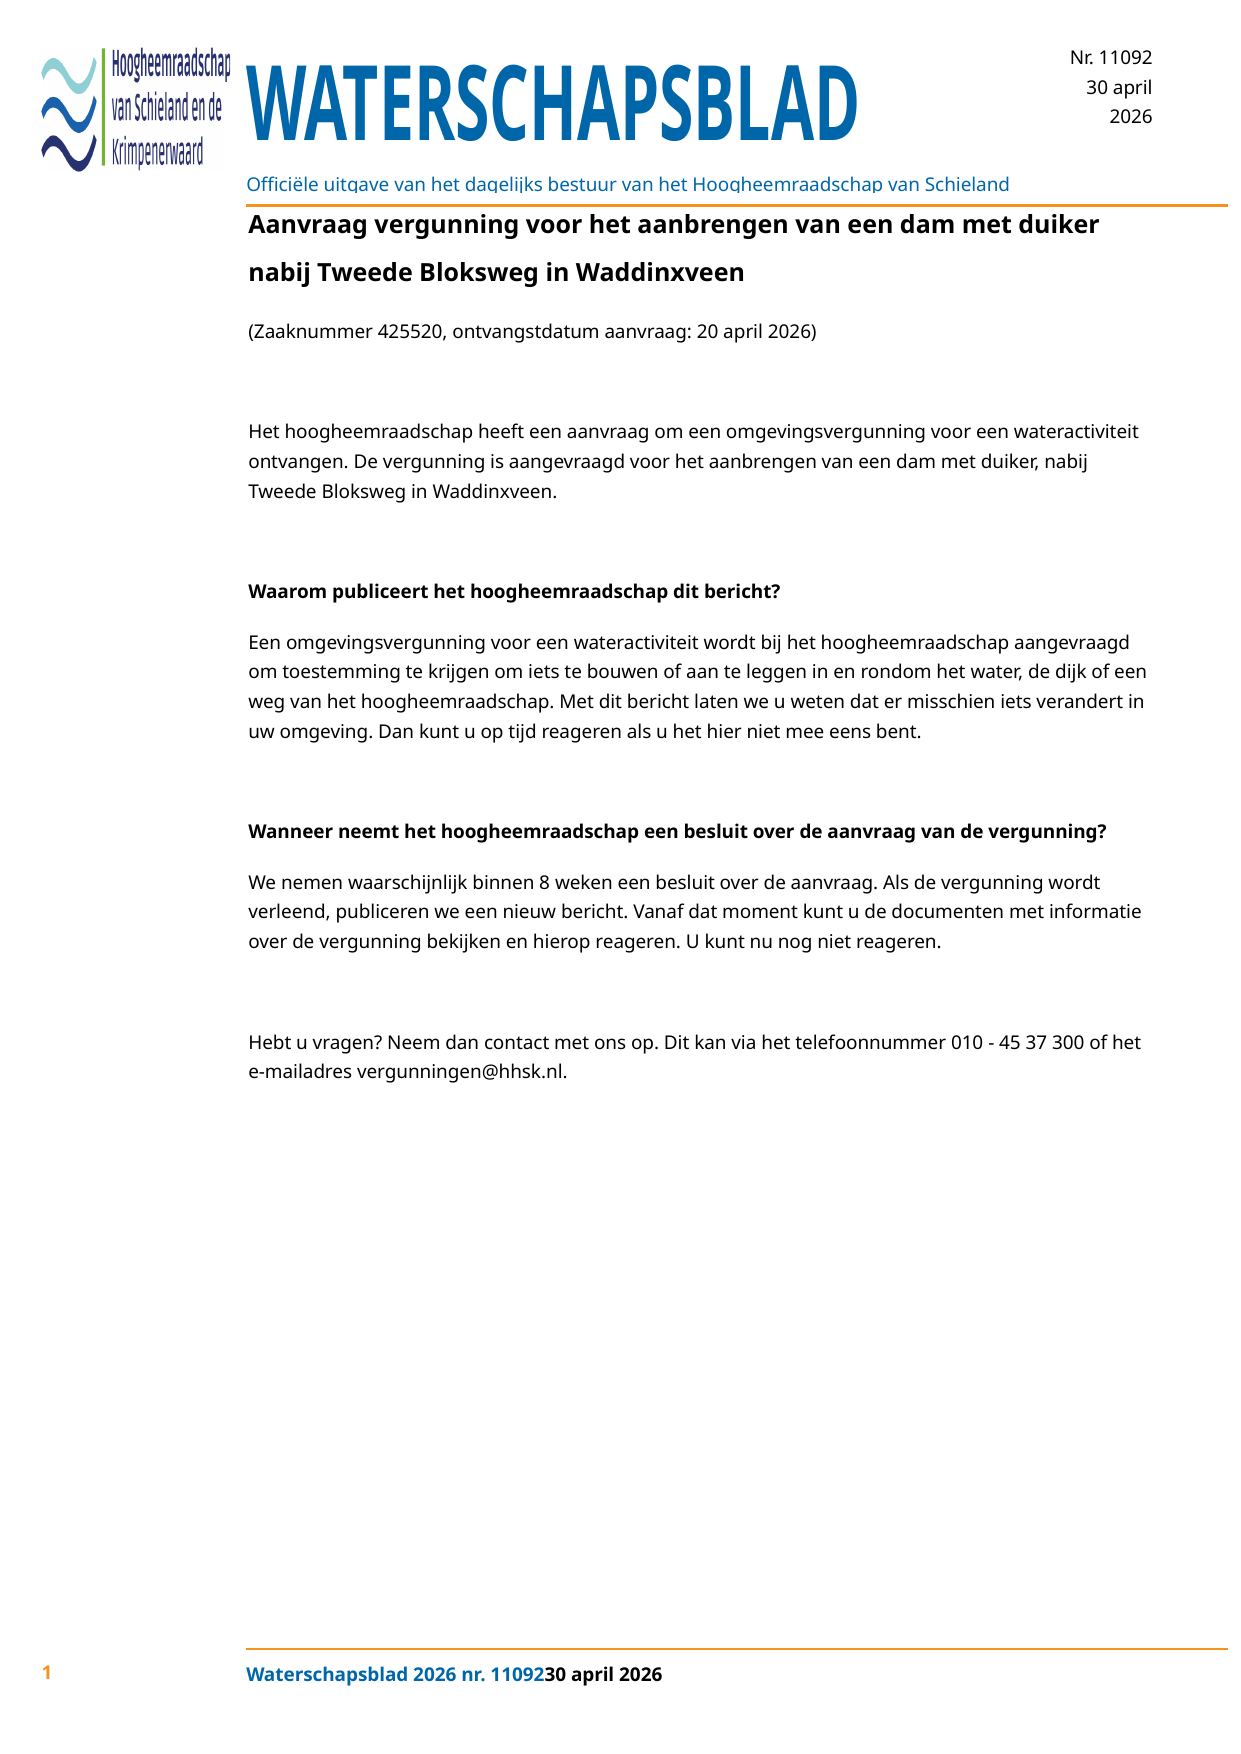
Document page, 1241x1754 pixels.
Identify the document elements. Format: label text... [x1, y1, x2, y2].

text (Zaaknummer 425520, ontvangstdatum aanvraag: 20 april 2026) [248, 318, 1152, 344]
text We nemen waarschijnlijk binnen 8 weken een besluit over de aanvraag. Als de vergunning wordt verleend, publiceren we een nieuw bericht. Vanaf dat moment kunt u de documenten met informatie over de vergunning bekijken en hierop reageren. U kunt nu nog niet reageren. [248, 869, 1152, 954]
text Hebt u vragen? Neem dan contact met ons op. Dit kan via het telefoonnummer 010 - 45 37 300 of het e-mailadres vergunningen@hhsk.nl. [248, 1029, 1152, 1084]
picture [41, 47, 231, 172]
text Waarom publiceert het hoogheemraadschap dit bericht? [248, 579, 1152, 604]
text Aanvraag vergunning voor het aanbrengen van een dam met duiker nabij Tweede Bloksweg in Waddinxveen [248, 207, 1152, 288]
text Wanneer neemt het hoogheemraadschap een besluit over de aanvraag van de vergunning? [248, 819, 1152, 844]
text Een omgevingsvergunning voor een wateractiviteit wordt bij het hoogheemraadschap aangevraagd om toestemming te krijgen om iets te bouwen of aan te leggen in en rondom het water, de dijk of een weg van het hoogheemraadschap. Met dit bericht laten we u weten dat er misschien iets verandert in uw omgeving. Dan kunt u op tijd reageren als u het hier niet mee eens bent. [248, 629, 1152, 744]
text Het hoogheemraadschap heeft een aanvraag om een omgevingsvergunning voor een wateractiviteit ontvangen. De vergunning is aangevraagd voor het aanbrengen van een dam met duiker, nabij Tweede Bloksweg in Waddinxveen. [248, 419, 1152, 504]
